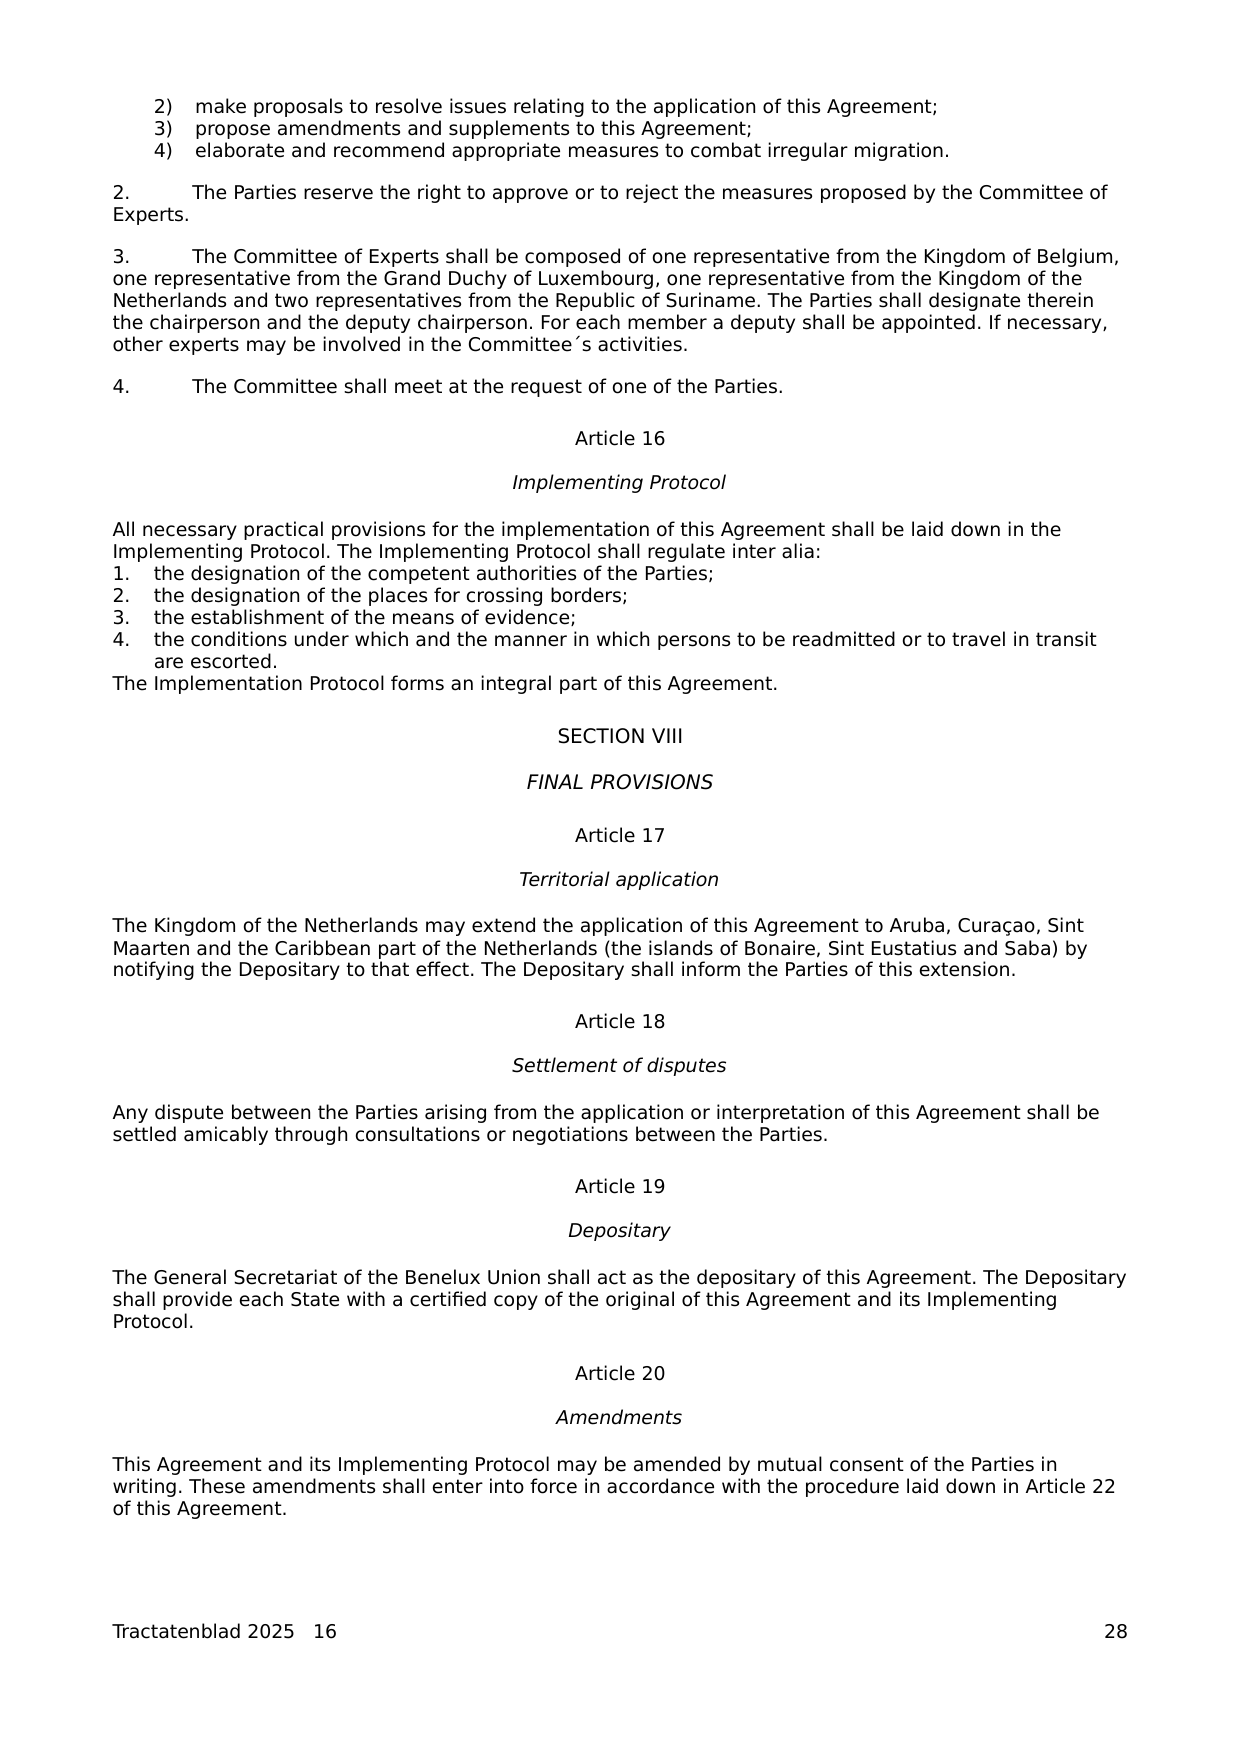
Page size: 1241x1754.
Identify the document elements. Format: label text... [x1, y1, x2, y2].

text 4. the conditions under which and the manner in which persons to be readmitted or to travel in transit are escorted. [112, 628, 1128, 672]
subtitle Article 20 Amendments [112, 1363, 1128, 1429]
text 1. the designation of the competent authorities of the Parties; [112, 563, 1128, 584]
subtitle Article 18 Settlement of disputes [112, 1011, 1128, 1077]
text 3. The Committee of Experts shall be composed of one representative from the Kingdom of Belgium, one representative from the Grand Duchy of Luxembourg, one representative from the Kingdom of the Netherlands and two representatives from the Republic of Suriname. The Parties shall designate therein the chairperson and the deputy chairperson. For each member a deputy shall be appointed. If necessary, other experts may be involved in the Committee´s activities. [112, 246, 1128, 356]
text 4. The Committee shall meet at the request of one of the Parties. [112, 376, 1128, 398]
text The Kingdom of the Netherlands may extend the application of this Agreement to Aruba, Curaçao, Sint Maarten and the Caribbean part of the Netherlands (the islands of Bonaire, Sint Eustatius and Saba) by notifying the Depositary to that effect. The Depositary shall inform the Parties of this extension. [112, 915, 1128, 981]
subtitle Article 17 Territorial application [112, 824, 1128, 890]
text 3. the establishment of the means of evidence; [112, 607, 1128, 628]
subtitle SECTION VIII FINAL PROVISIONS [112, 724, 1128, 794]
subtitle Article 16 Implementing Protocol [112, 428, 1128, 494]
text Any dispute between the Parties arising from the application or interpretation of this Agreement shall be settled amicably through consultations or negotiations between the Parties. [112, 1102, 1128, 1146]
text The General Secretariat of the Benelux Union shall act as the depositary of this Agreement. The Depositary shall provide each State with a certified copy of the original of this Agreement and its Implementing Protocol. [112, 1267, 1128, 1333]
text 3) propose amendments and supplements to this Agreement; [153, 118, 1128, 140]
subtitle Article 19 Depositary [112, 1176, 1128, 1242]
text The Implementation Protocol forms an integral part of this Agreement. [112, 672, 1128, 694]
text This Agreement and its Implementing Protocol may be amended by mutual consent of the Parties in writing. These amendments shall enter into force in accordance with the procedure laid down in Article 22 of this Agreement. [112, 1454, 1128, 1520]
text 2. The Parties reserve the right to approve or to reject the measures proposed by the Committee of Experts. [112, 182, 1128, 226]
text 2. the designation of the places for crossing borders; [112, 584, 1128, 607]
text All necessary practical provisions for the implementation of this Agreement shall be laid down in the Implementing Protocol. The Implementing Protocol shall regulate inter alia: [112, 519, 1128, 563]
text 2) make proposals to resolve issues relating to the application of this Agreement; [153, 96, 1128, 118]
text 4) elaborate and recommend appropriate measures to combat irregular migration. [153, 140, 1128, 162]
